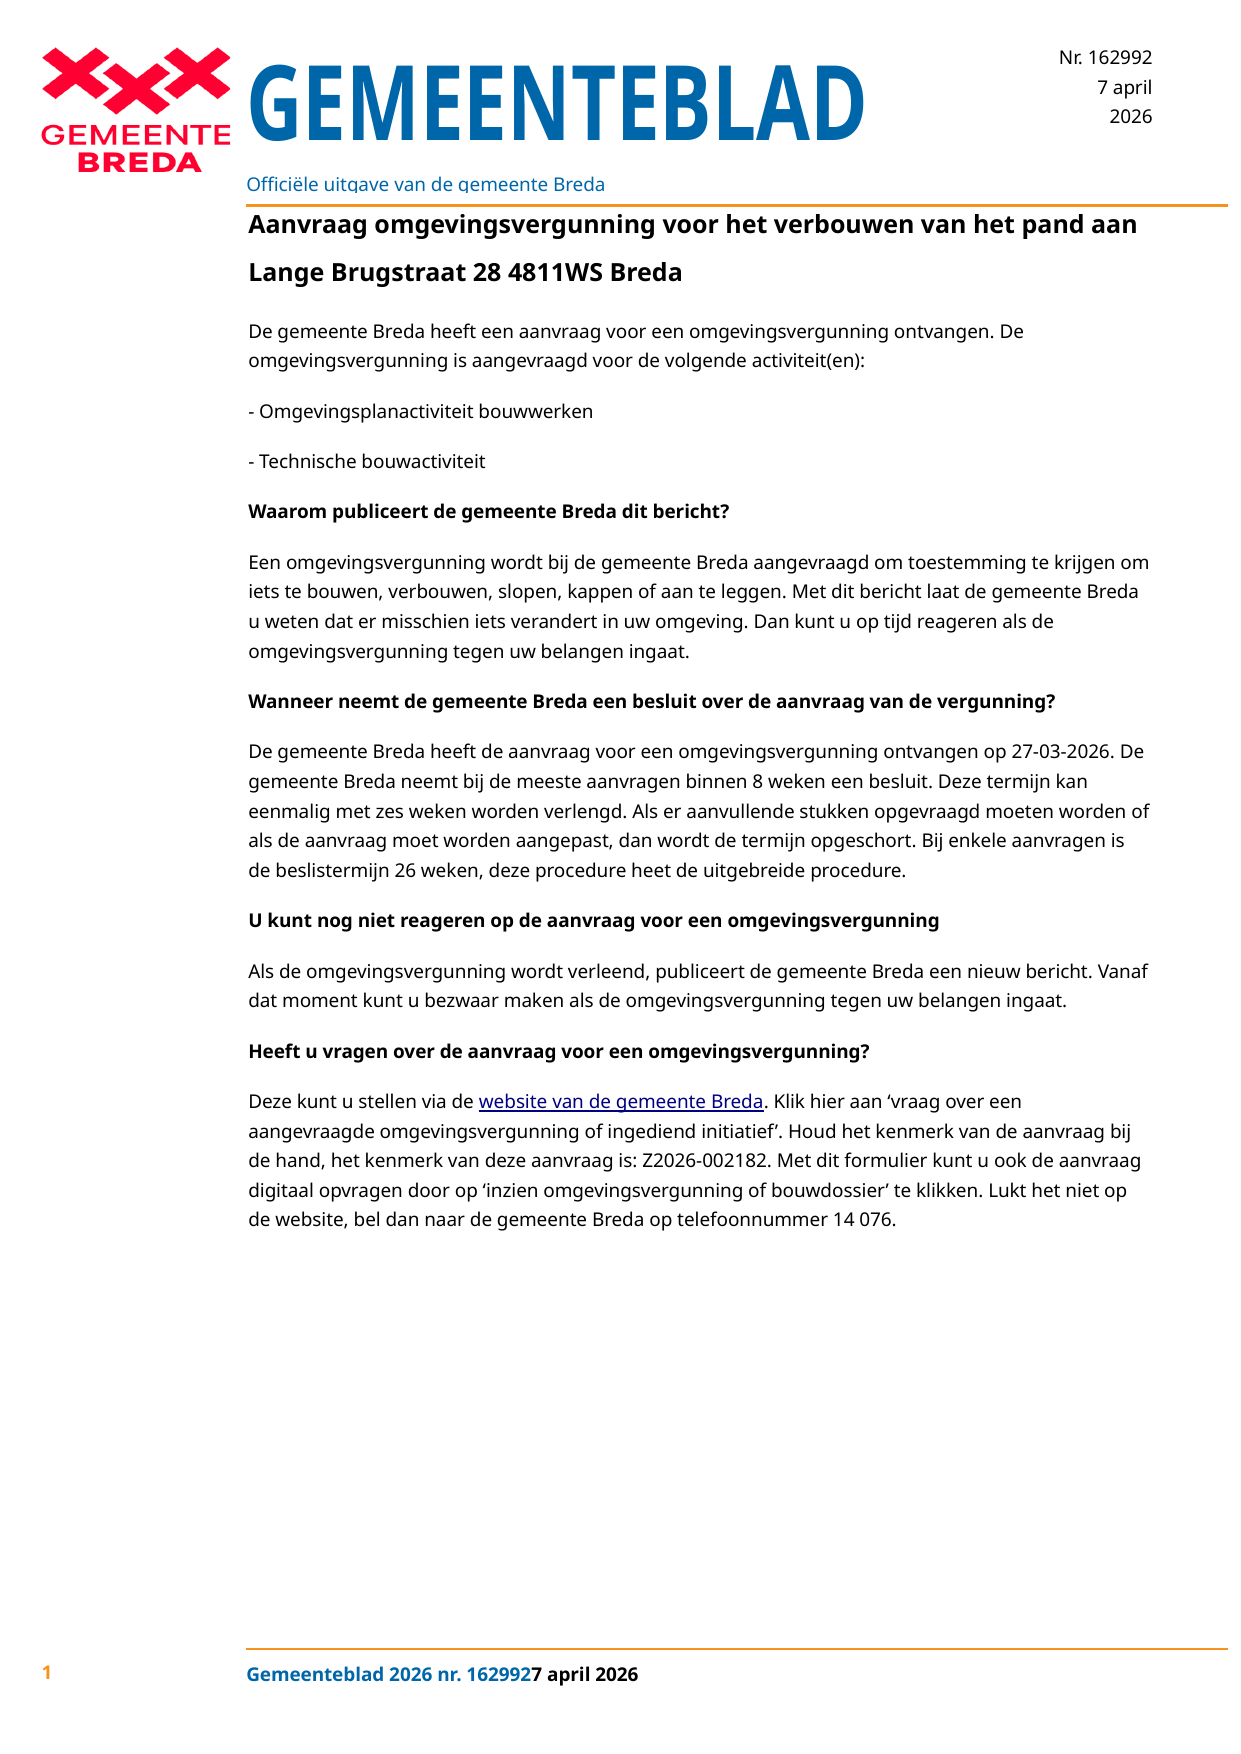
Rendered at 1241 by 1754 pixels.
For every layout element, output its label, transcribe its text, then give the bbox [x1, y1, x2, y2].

text U kunt nog niet reageren op de aanvraag voor een omgevingsvergunning [248, 907, 1152, 933]
text Wanneer neemt de gemeente Breda een besluit over de aanvraag van de vergunning? [248, 688, 1152, 714]
text Aanvraag omgevingsvergunning voor het verbouwen van het pand aan Lange Brugstraat 28 4811WS Breda [248, 207, 1152, 288]
text Heeft u vragen over de aanvraag voor een omgevingsvergunning? [248, 1038, 1152, 1064]
text Een omgevingsvergunning wordt bij de gemeente Breda aangevraagd om toestemming te krijgen om iets te bouwen, verbouwen, slopen, kappen of aan te leggen. Met dit bericht laat de gemeente Breda u weten dat er misschien iets verandert in uw omgeving. Dan kunt u op tijd reageren als de omgevingsvergunning tegen uw belangen ingaat. [248, 549, 1152, 664]
text Als de omgevingsvergunning wordt verleend, publiceert de gemeente Breda een nieuw bericht. Vanaf dat moment kunt u bezwaar maken als de omgevingsvergunning tegen uw belangen ingaat. [248, 958, 1152, 1013]
picture [41, 47, 231, 172]
text - Technische bouwactiviteit [248, 448, 1152, 474]
text De gemeente Breda heeft de aanvraag voor een omgevingsvergunning ontvangen op 27-03-2026. De gemeente Breda neemt bij de meeste aanvragen binnen 8 weken een besluit. Deze termijn kan eenmalig met zes weken worden verlengd. Als er aanvullende stukken opgevraagd moeten worden of als de aanvraag moet worden aangepast, dan wordt de termijn opgeschort. Bij enkele aanvragen is de beslistermijn 26 weken, deze procedure heet de uitgebreide procedure. [248, 739, 1152, 883]
text De gemeente Breda heeft een aanvraag voor een omgevingsvergunning ontvangen. De omgevingsvergunning is aangevraagd voor de volgende activiteit(en): [248, 318, 1152, 373]
text - Omgevingsplanactiviteit bouwwerken [248, 398, 1152, 424]
text Deze kunt u stellen via de website van de gemeente Breda. Klik hier aan ‘vraag over een aangevraagde omgevingsvergunning of ingediend initiatief’. Houd het kenmerk van de aanvraag bij de hand, het kenmerk van deze aanvraag is: Z2026-002182. Met dit formulier kunt u ook de aanvraag digitaal opvragen door op ‘inzien omgevingsvergunning of bouwdossier’ te klikken. Lukt het niet op de website, bel dan naar de gemeente Breda op telefoonnummer 14 076. [248, 1088, 1152, 1232]
text Waarom publiceert de gemeente Breda dit bericht? [248, 499, 1152, 524]
